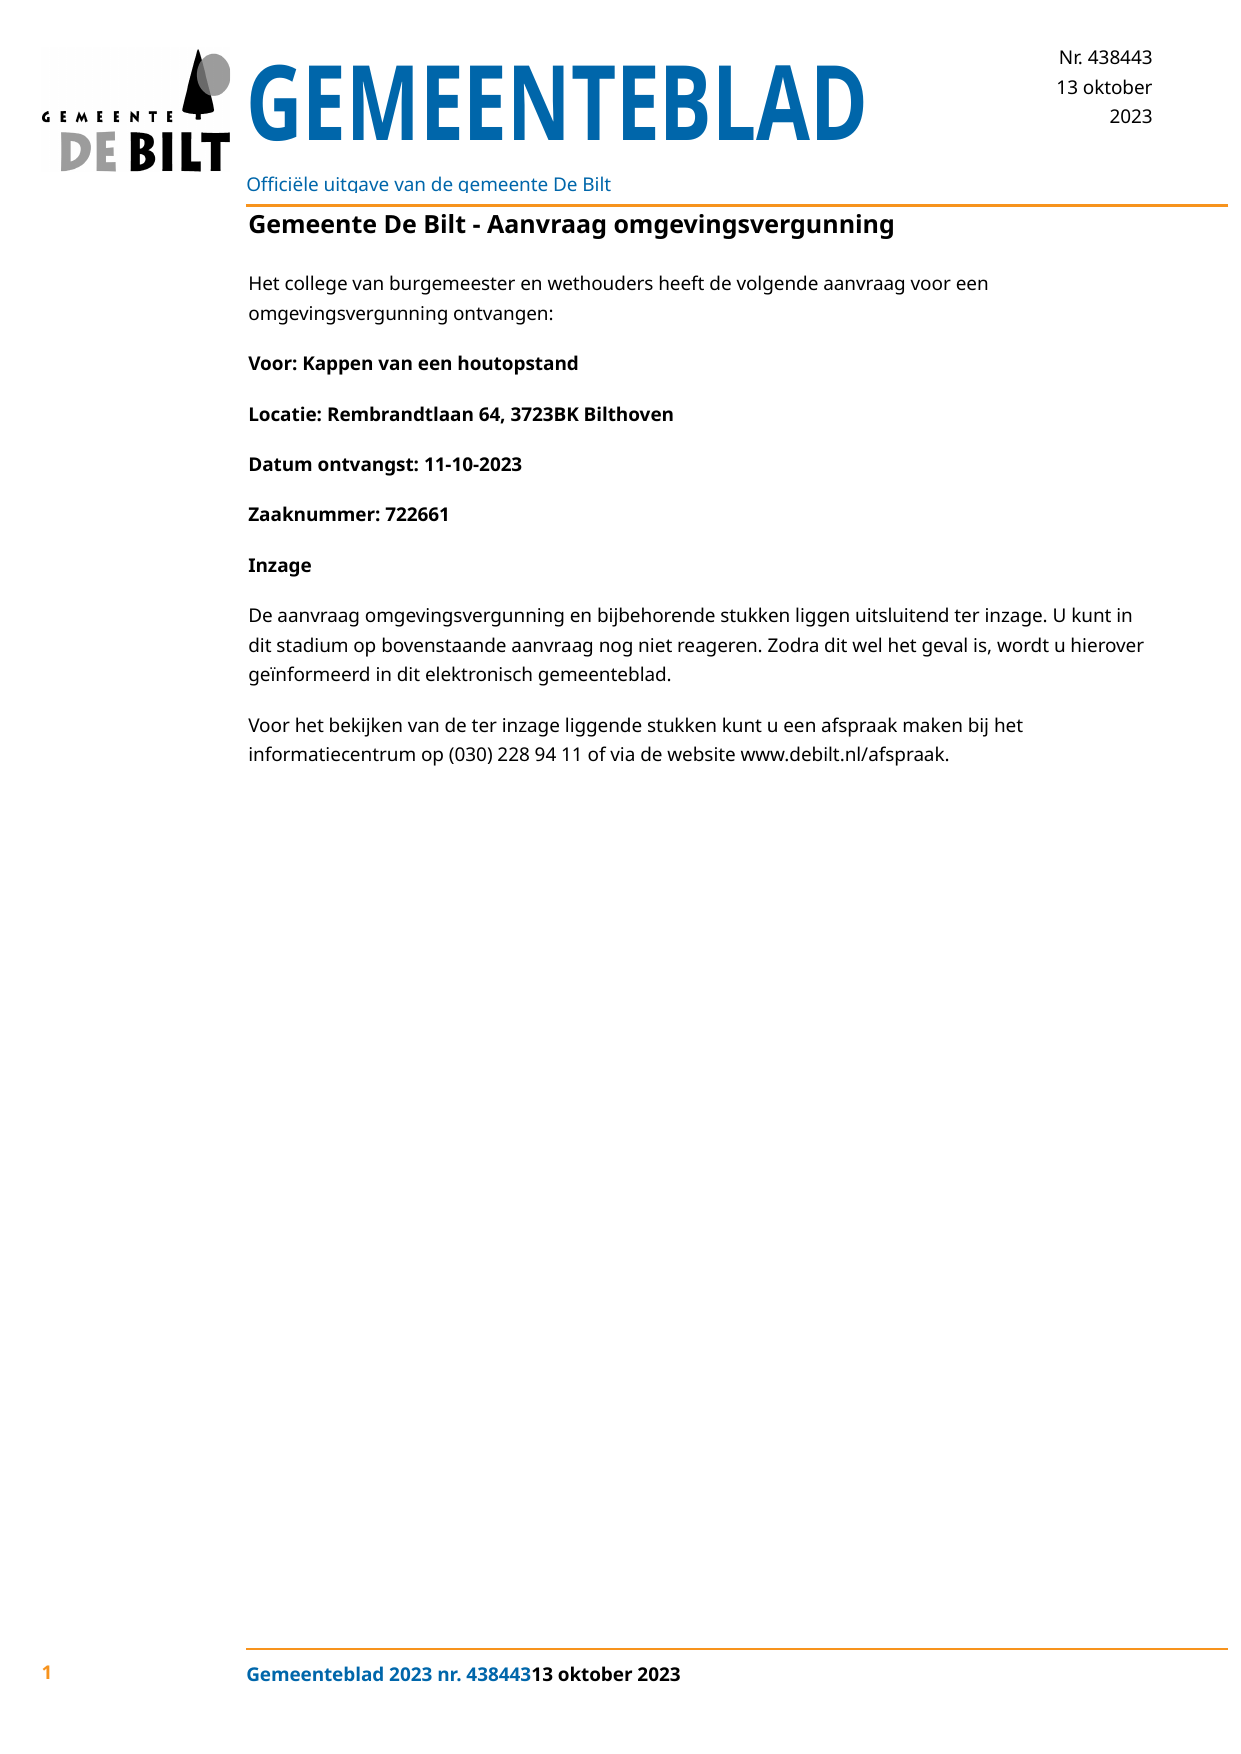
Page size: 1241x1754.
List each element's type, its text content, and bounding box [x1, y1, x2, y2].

text Voor het bekijken van de ter inzage liggende stukken kunt u een afspraak maken bij het informatiecentrum op (030) 228 94 11 of via de website www.debilt.nl/afspraak. [248, 712, 1152, 767]
text De aanvraag omgevingsvergunning en bijbehorende stukken liggen uitsluitend ter inzage. U kunt in dit stadium op bovenstaande aanvraag nog niet reageren. Zodra dit wel het geval is, wordt u hierover geïnformeerd in dit elektronisch gemeenteblad. [248, 602, 1152, 687]
text Voor: Kappen van een houtopstand [248, 350, 1152, 376]
text Inzage [248, 552, 1152, 578]
text Locatie: Rembrandtlaan 64, 3723BK Bilthoven [248, 401, 1152, 426]
picture [41, 47, 231, 172]
text Gemeente De Bilt - Aanvraag omgevingsvergunning [248, 207, 1152, 241]
text Zaaknummer: 722661 [248, 502, 1152, 527]
text Datum ontvangst: 11-10-2023 [248, 451, 1152, 477]
text Het college van burgemeester en wethouders heeft de volgende aanvraag voor een omgevingsvergunning ontvangen: [248, 270, 1152, 326]
